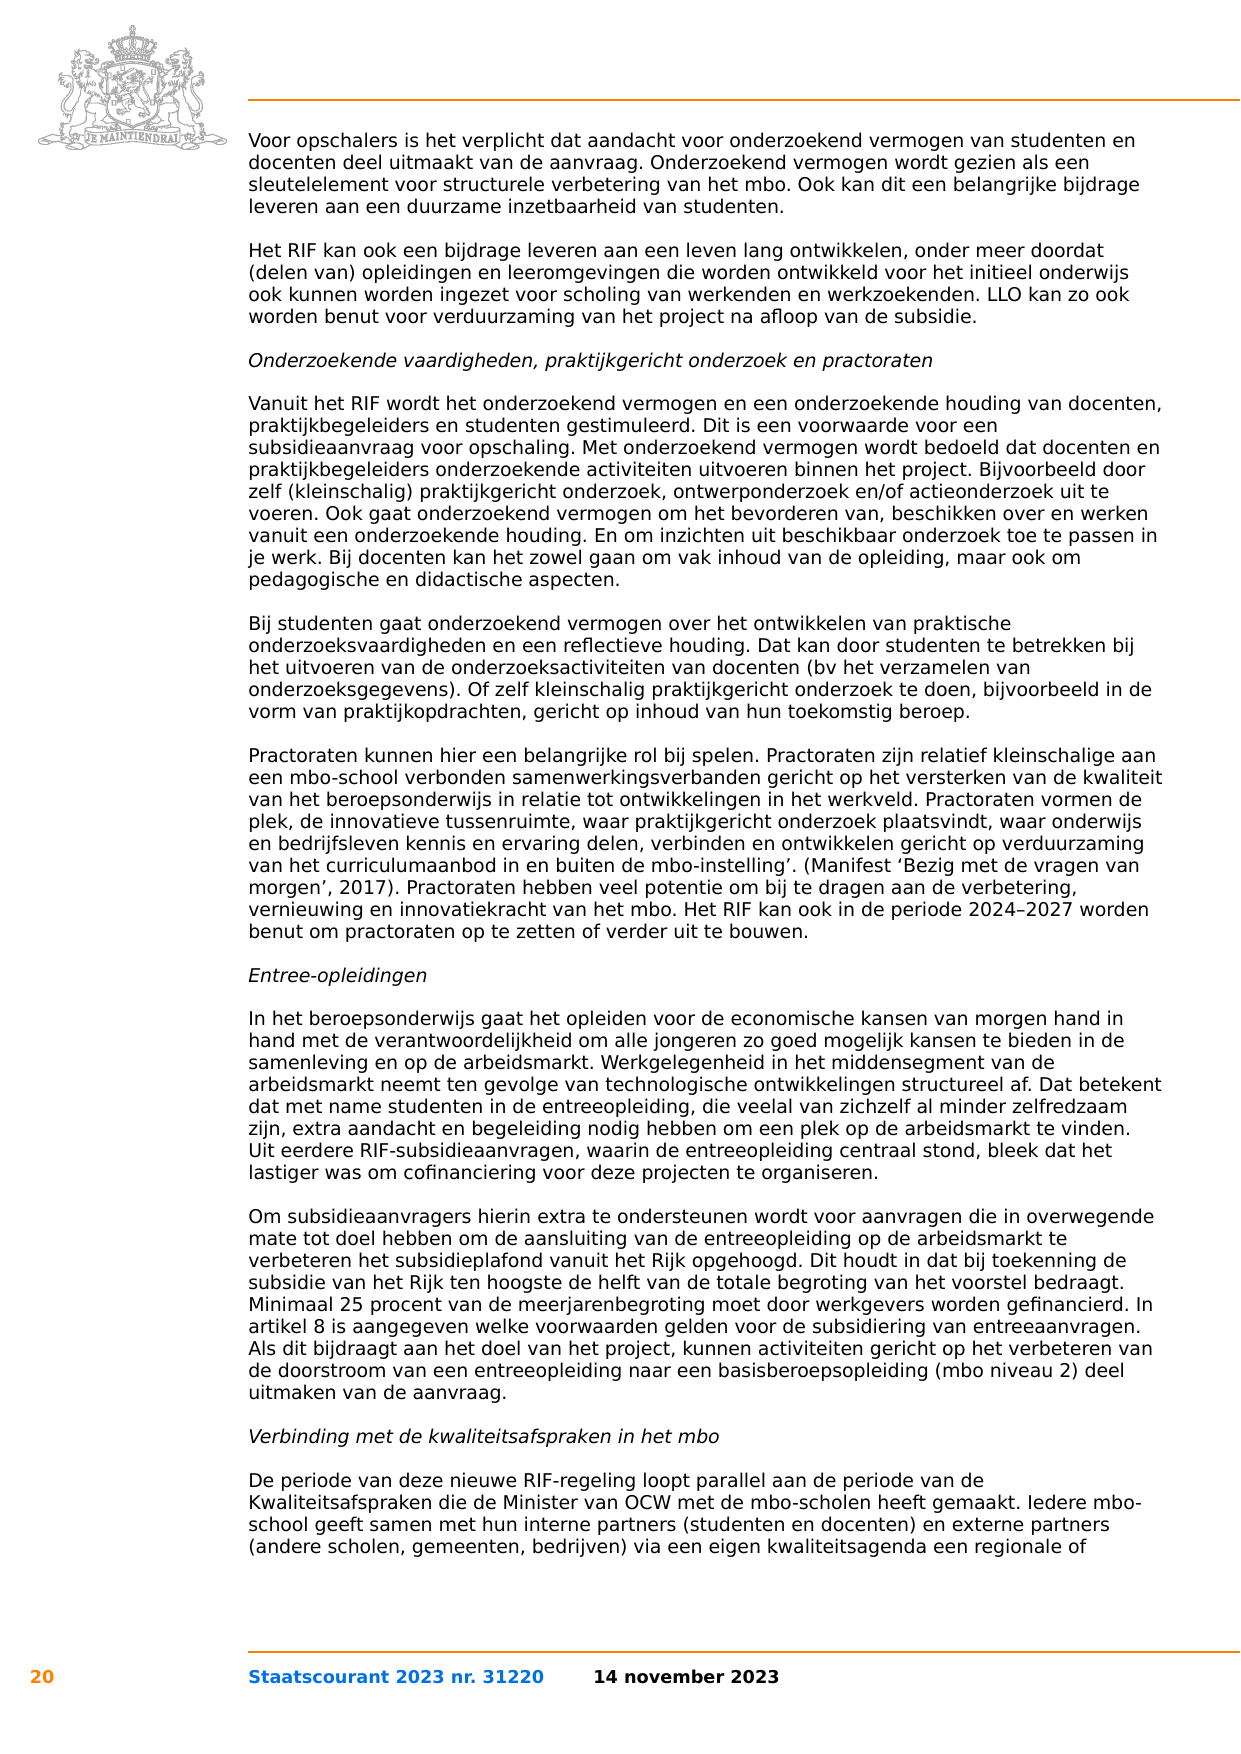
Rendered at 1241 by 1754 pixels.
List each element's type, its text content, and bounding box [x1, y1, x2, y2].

text Het RIF kan ook een bijdrage leveren aan een leven lang ontwikkelen, onder meer doordat (delen van) opleidingen en leeromgevingen die worden ontwikkeld voor het initieel onderwijs ook kunnen worden ingezet voor scholing van werkenden en werkzoekenden. LLO kan zo ook worden benut voor verduurzaming van het project na afloop van de subsidie. [248, 240, 1163, 328]
picture [38, 25, 227, 150]
subtitle Verbinding met de kwaliteitsafspraken in het mbo [248, 1426, 1163, 1448]
subtitle Onderzoekende vaardigheden, praktijkgericht onderzoek en practoraten [248, 349, 1163, 371]
text Om subsidieaanvragers hierin extra te ondersteunen wordt voor aanvragen die in overwegende mate tot doel hebben om de aansluiting van de entreeopleiding op de arbeidsmarkt te verbeteren het subsidieplafond vanuit het Rijk opgehoogd. Dit houdt in dat bij toekenning de subsidie van het Rijk ten hoogste de helft van de totale begroting van het voorstel bedraagt. Minimaal 25 procent van de meerjarenbegroting moet door werkgevers worden gefinancierd. In artikel 8 is aangegeven welke voorwaarden gelden voor de subsidiering van entreeaanvragen. Als dit bijdraagt aan het doel van het project, kunnen activiteiten gericht op het verbeteren van de doorstroom van een entreeopleiding naar een basisberoepsopleiding (mbo niveau 2) deel uitmaken van de aanvraag. [248, 1206, 1163, 1404]
text Voor opschalers is het verplicht dat aandacht voor onderzoekend vermogen van studenten en docenten deel uitmaakt van de aanvraag. Onderzoekend vermogen wordt gezien als een sleutelelement voor structurele verbetering van het mbo. Ook kan dit een belangrijke bijdrage leveren aan een duurzame inzetbaarheid van studenten. [248, 130, 1163, 218]
subtitle Entree-opleidingen [248, 964, 1163, 986]
text De periode van deze nieuwe RIF-regeling loopt parallel aan de periode van de Kwaliteitsafspraken die de Minister van OCW met de mbo-scholen heeft gemaakt. Iedere mbo-school geeft samen met hun interne partners (studenten en docenten) en externe partners (andere scholen, gemeenten, bedrijven) via een eigen kwaliteitsagenda een regionale of [248, 1469, 1163, 1557]
text Practoraten kunnen hier een belangrijke rol bij spelen. Practoraten zijn relatief kleinschalige aan een mbo-school verbonden samenwerkingsverbanden gericht op het versterken van de kwaliteit van het beroepsonderwijs in relatie tot ontwikkelingen in het werkveld. Practoraten vormen de plek, de innovatieve tussenruimte, waar praktijkgericht onderzoek plaatsvindt, waar onderwijs en bedrijfsleven kennis en ervaring delen, verbinden en ontwikkelen gericht op verduurzaming van het curriculumaanbod in en buiten de mbo-instelling’. (Manifest ‘Bezig met de vragen van morgen’, 2017). Practoraten hebben veel potentie om bij te dragen aan de verbetering, vernieuwing en innovatiekracht van het mbo. Het RIF kan ook in de periode 2024–2027 worden benut om practoraten op te zetten of verder uit te bouwen. [248, 745, 1163, 943]
text Bij studenten gaat onderzoekend vermogen over het ontwikkelen van praktische onderzoeksvaardigheden en een reflectieve houding. Dat kan door studenten te betrekken bij het uitvoeren van de onderzoeksactiviteiten van docenten (bv het verzamelen van onderzoeksgegevens). Of zelf kleinschalig praktijkgericht onderzoek te doen, bijvoorbeeld in de vorm van praktijkopdrachten, gericht op inhoud van hun toekomstig beroep. [248, 613, 1163, 723]
text In het beroepsonderwijs gaat het opleiden voor de economische kansen van morgen hand in hand met de verantwoordelijkheid om alle jongeren zo goed mogelijk kansen te bieden in de samenleving en op de arbeidsmarkt. Werkgelegenheid in het middensegment van de arbeidsmarkt neemt ten gevolge van technologische ontwikkelingen structureel af. Dat betekent dat met name studenten in de entreeopleiding, die veelal van zichzelf al minder zelfredzaam zijn, extra aandacht en begeleiding nodig hebben om een plek op de arbeidsmarkt te vinden. Uit eerdere RIF-subsidieaanvragen, waarin de entreeopleiding centraal stond, bleek dat het lastiger was om cofinanciering voor deze projecten te organiseren. [248, 1008, 1163, 1184]
text Vanuit het RIF wordt het onderzoekend vermogen en een onderzoekende houding van docenten, praktijkbegeleiders en studenten gestimuleerd. Dit is een voorwaarde voor een subsidieaanvraag voor opschaling. Met onderzoekend vermogen wordt bedoeld dat docenten en praktijkbegeleiders onderzoekende activiteiten uitvoeren binnen het project. Bijvoorbeeld door zelf (kleinschalig) praktijkgericht onderzoek, ontwerponderzoek en/of actieonderzoek uit te voeren. Ook gaat onderzoekend vermogen om het bevorderen van, beschikken over en werken vanuit een onderzoekende houding. En om inzichten uit beschikbaar onderzoek toe te passen in je werk. Bij docenten kan het zowel gaan om vak inhoud van de opleiding, maar ook om pedagogische en didactische aspecten. [248, 393, 1163, 591]
